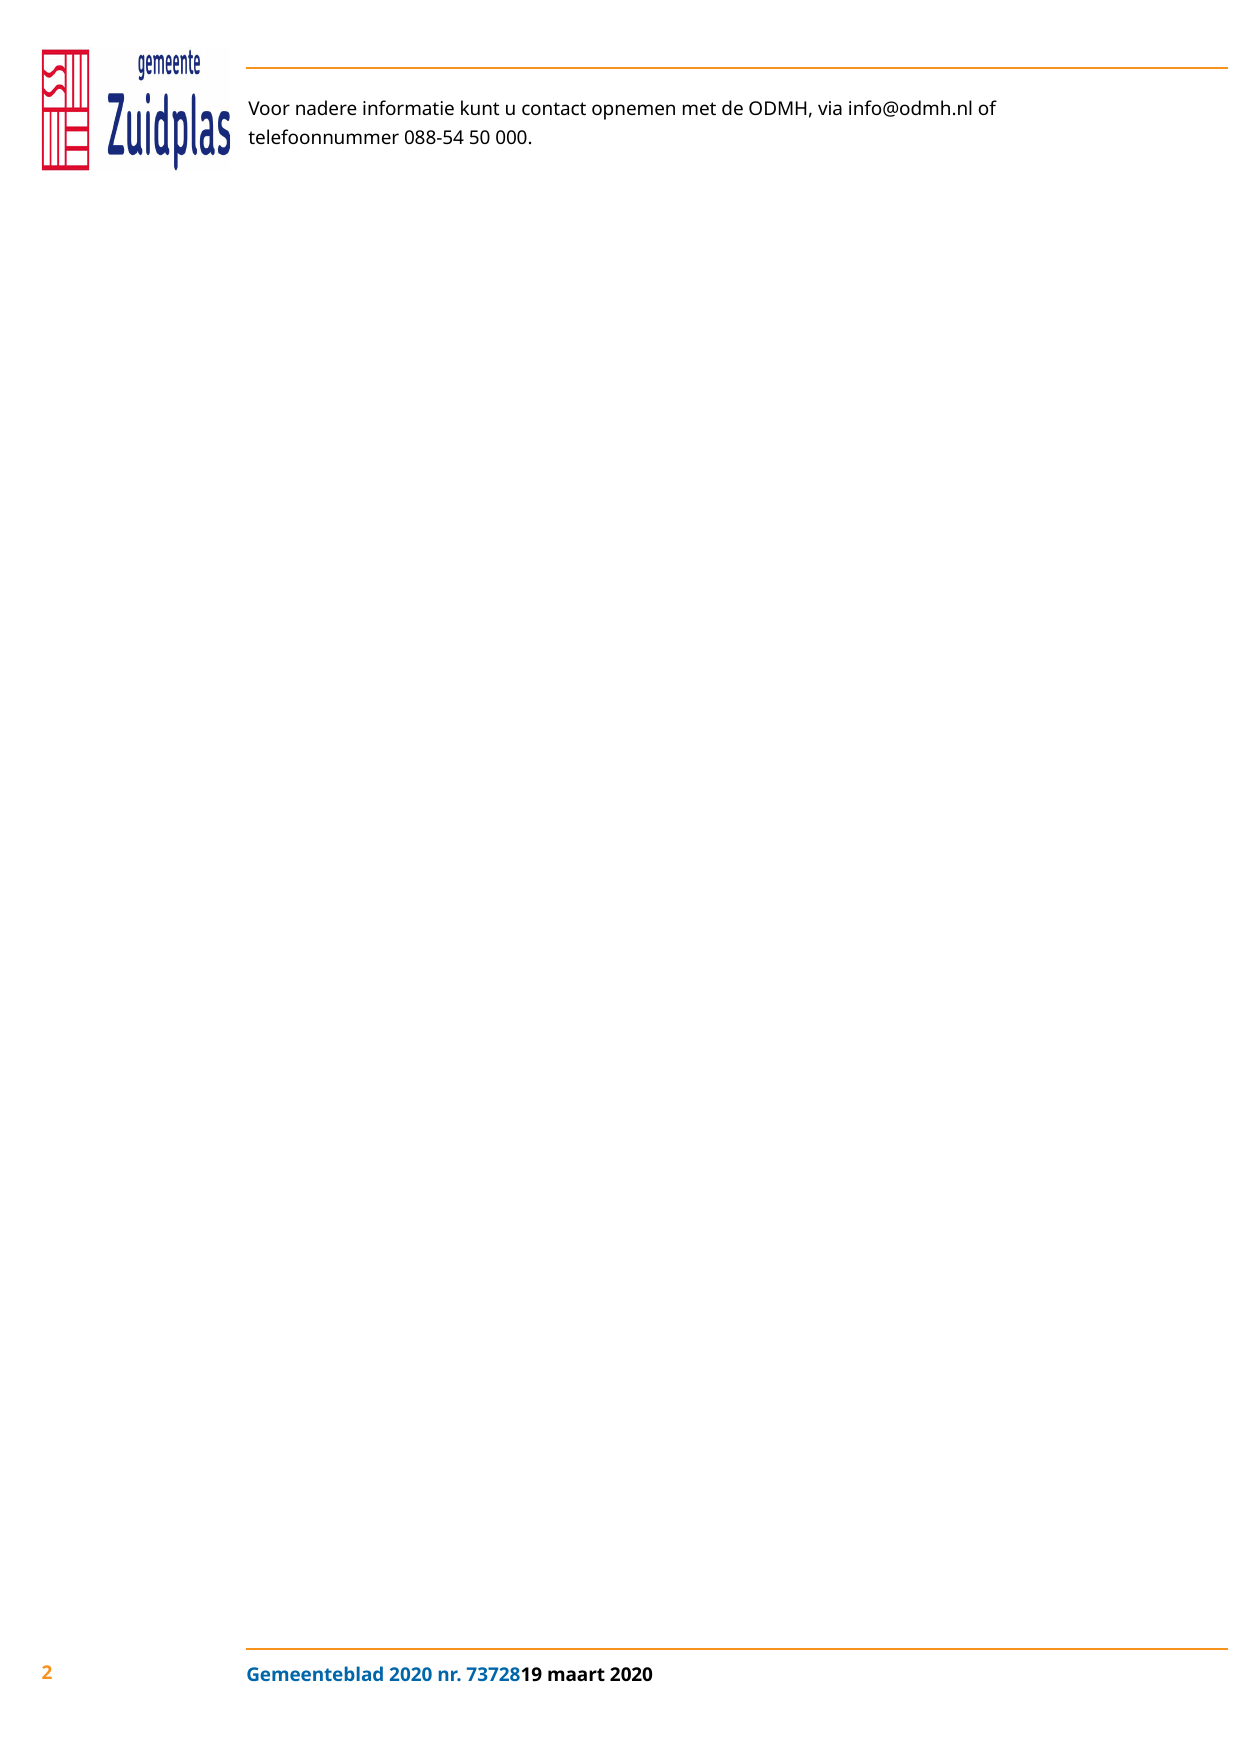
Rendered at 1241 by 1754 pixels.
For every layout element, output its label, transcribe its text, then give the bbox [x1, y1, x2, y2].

picture [41, 47, 231, 172]
text Voor nadere informatie kunt u contact opnemen met de ODMH, via info@odmh.nl of telefoonnummer 088-54 50 000. [248, 95, 1152, 150]
